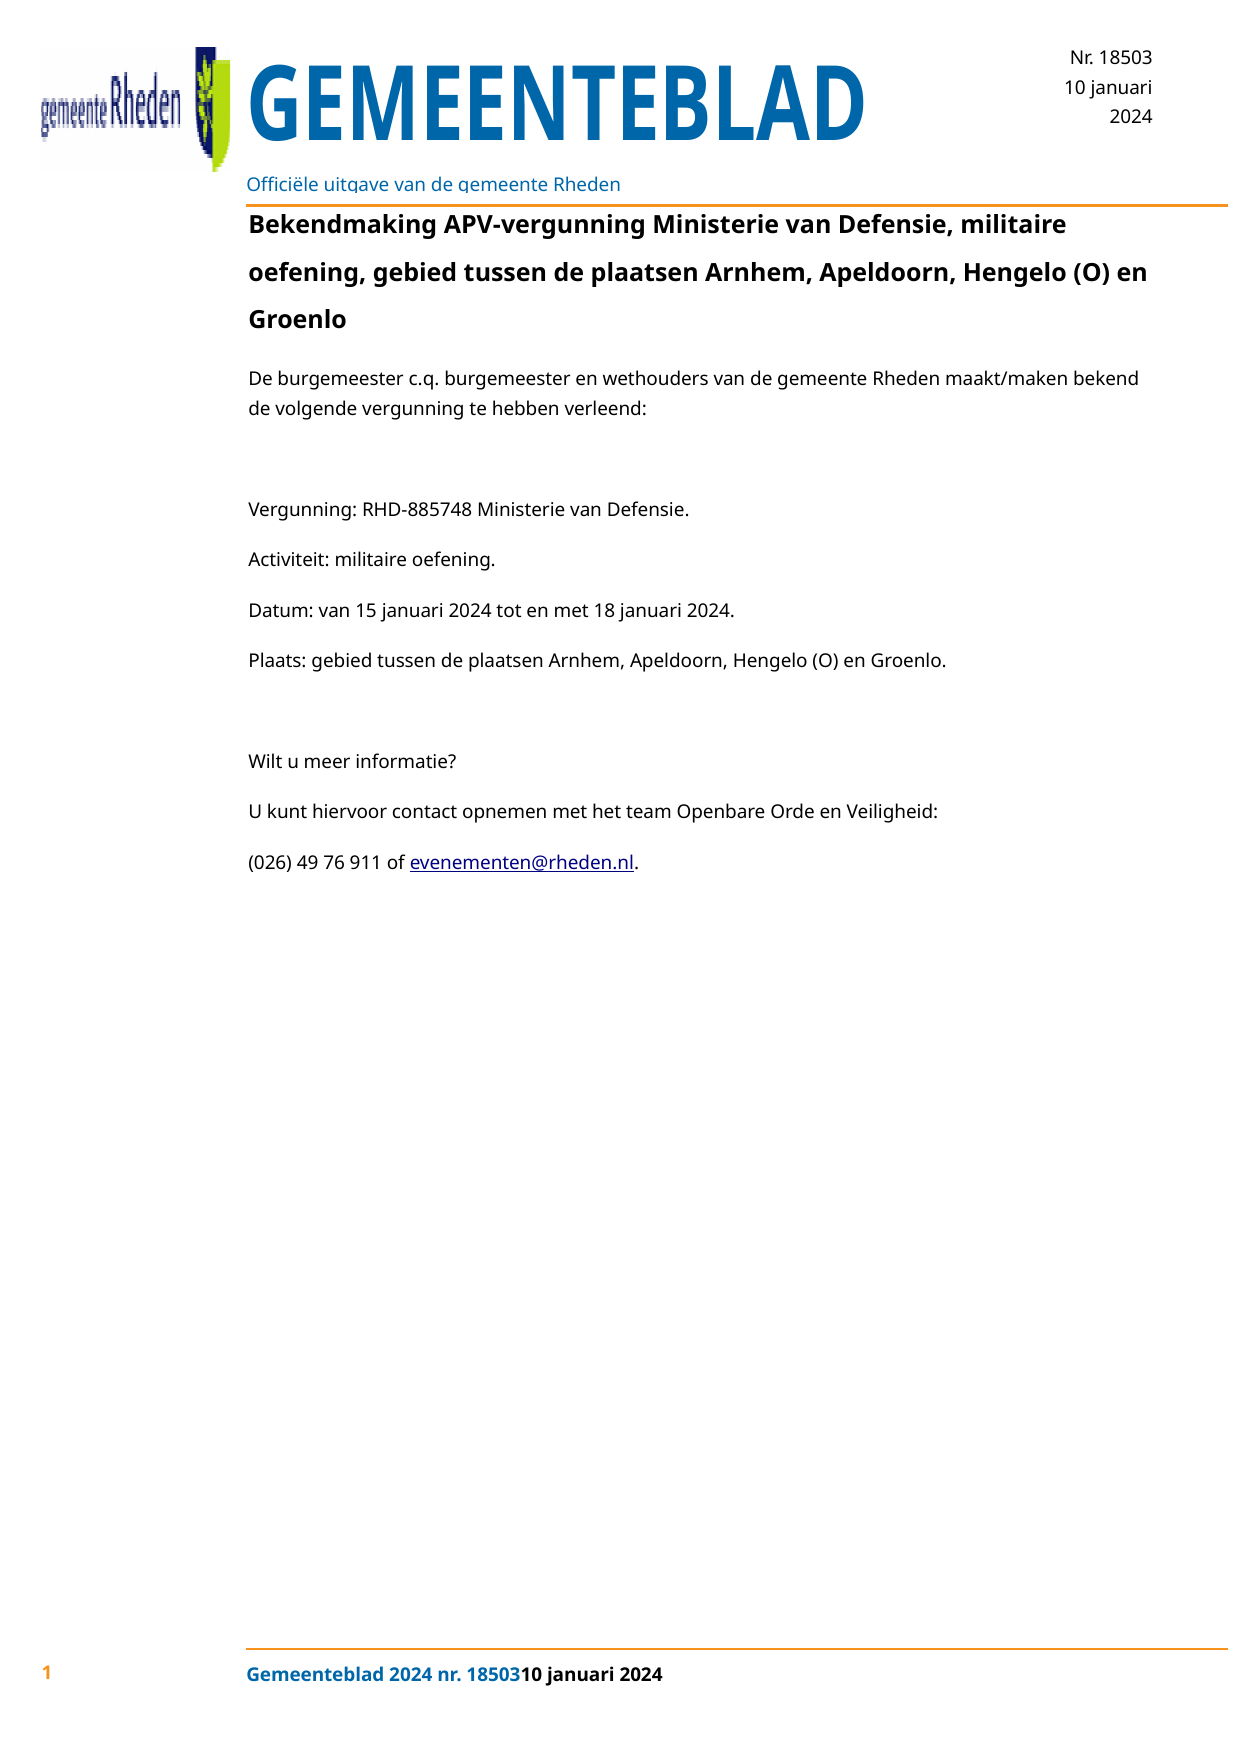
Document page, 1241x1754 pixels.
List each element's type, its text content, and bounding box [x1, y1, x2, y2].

text Wilt u meer informatie? [248, 748, 1152, 774]
text Vergunning: RHD-885748 Ministerie van Defensie. [248, 496, 1152, 522]
text Bekendmaking APV-vergunning Ministerie van Defensie, militaire oefening, gebied tussen de plaatsen Arnhem, Apeldoorn, Hengelo (O) en Groenlo [248, 207, 1152, 336]
text U kunt hiervoor contact opnemen met het team Openbare Orde en Veiligheid: [248, 798, 1152, 824]
text De burgemeester c.q. burgemeester en wethouders van de gemeente Rheden maakt/maken bekend de volgende vergunning te hebben verleend: [248, 366, 1152, 421]
text Plaats: gebied tussen de plaatsen Arnhem, Apeldoorn, Hengelo (O) en Groenlo. [248, 647, 1152, 673]
picture [41, 47, 231, 172]
text Activiteit: militaire oefening. [248, 546, 1152, 572]
text Datum: van 15 januari 2024 tot en met 18 januari 2024. [248, 597, 1152, 622]
text (026) 49 76 911 of evenementen@rheden.nl. [248, 849, 1152, 874]
